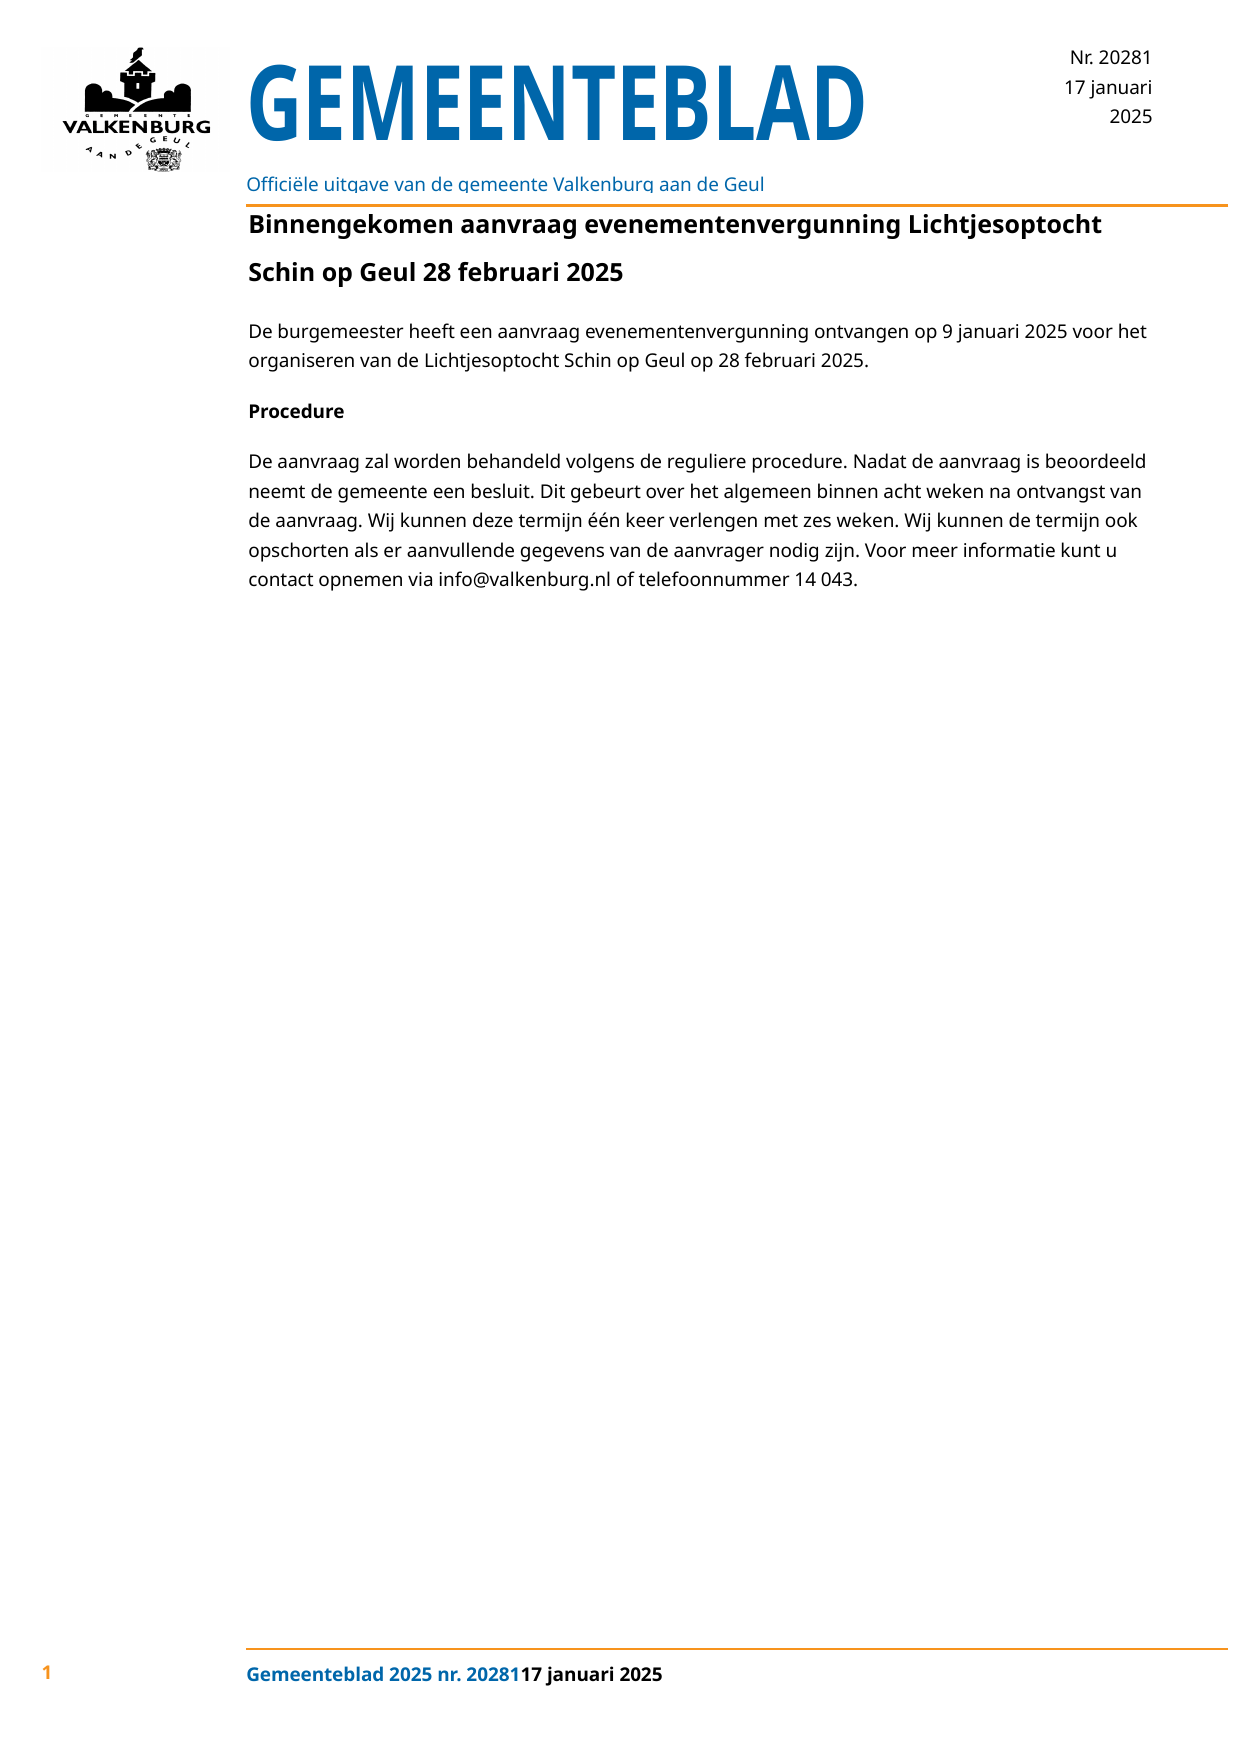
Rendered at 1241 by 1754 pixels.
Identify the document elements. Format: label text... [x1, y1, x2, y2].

text Procedure [248, 398, 1152, 424]
picture [41, 47, 231, 172]
text De aanvraag zal worden behandeld volgens de reguliere procedure. Nadat de aanvraag is beoordeeld neemt de gemeente een besluit. Dit gebeurt over het algemeen binnen acht weken na ontvangst van de aanvraag. Wij kunnen deze termijn één keer verlengen met zes weken. Wij kunnen de termijn ook opschorten als er aanvullende gegevens van de aanvrager nodig zijn. Voor meer informatie kunt u contact opnemen via info@valkenburg.nl of telefoonnummer 14 043. [248, 448, 1152, 592]
text De burgemeester heeft een aanvraag evenementenvergunning ontvangen op 9 januari 2025 voor het organiseren van de Lichtjesoptocht Schin op Geul op 28 februari 2025. [248, 318, 1152, 373]
text Binnengekomen aanvraag evenementenvergunning Lichtjesoptocht Schin op Geul 28 februari 2025 [248, 207, 1152, 288]
